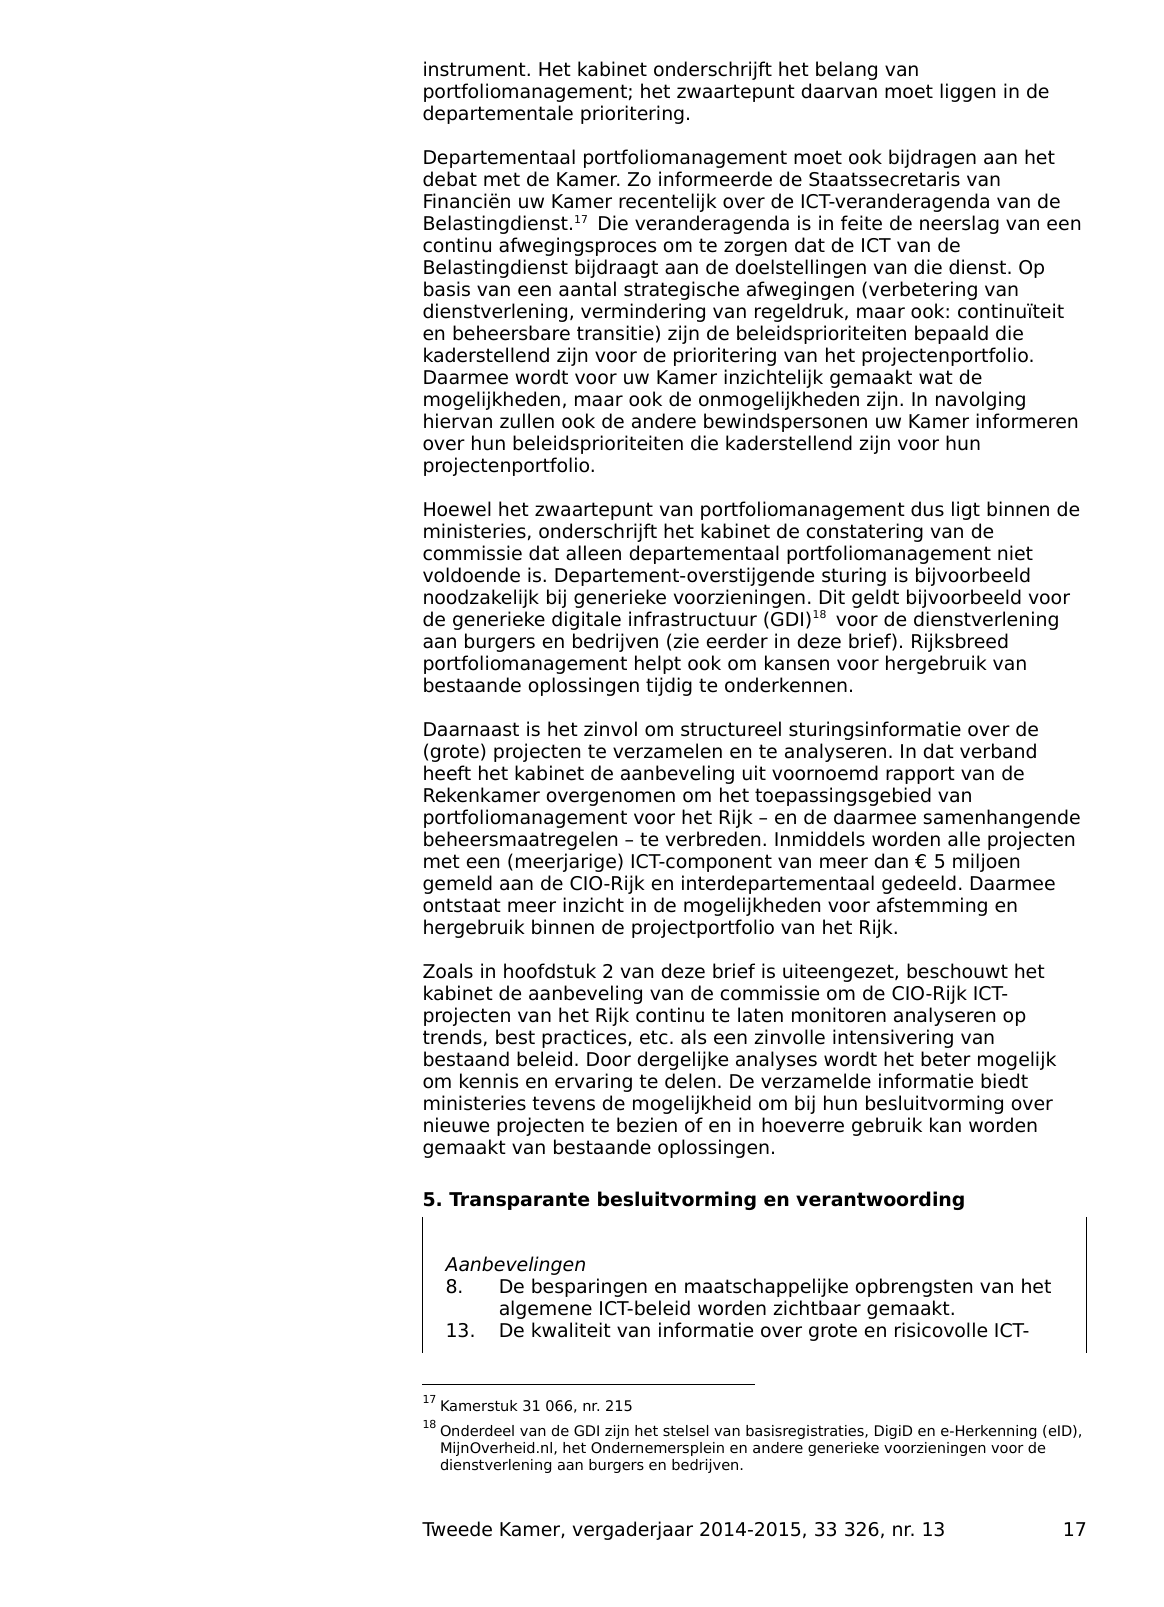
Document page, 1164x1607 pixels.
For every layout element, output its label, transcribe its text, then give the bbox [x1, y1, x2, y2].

text Zoals in hoofdstuk 2 van deze brief is uiteengezet, beschouwt het kabinet de aanbeveling van de commissie om de CIO-Rijk ICT-projecten van het Rijk continu te laten monitoren analyseren op trends, best practices, etc. als een zinvolle intensivering van bestaand beleid. Door dergelijke analyses wordt het beter mogelijk om kennis en ervaring te delen. De verzamelde informatie biedt ministeries tevens de mogelijkheid om bij hun besluitvorming over nieuwe projecten te bezien of en in hoeverre gebruik kan worden gemaakt van bestaande oplossingen. [422, 961, 1087, 1159]
text Kamerstuk 31 066, nr. 215 [422, 1393, 1087, 1416]
table_header Aanbevelingen 8. De besparingen en maatschappelijke opbrengsten van het algemene ICT-beleid worden zichtbaar gemaakt. 13. De kwaliteit van informatie over grote en risicovolle ICT- [423, 1217, 1086, 1353]
text Departementaal portfoliomanagement moet ook bijdragen aan het debat met de Kamer. Zo informeerde de Staatssecretaris van Financiën uw Kamer recentelijk over de ICT-veranderagenda van de Belastingdienst. Die veranderagenda is in feite de neerslag van een continu afwegingsproces om te zorgen dat de ICT van de Belastingdienst bijdraagt aan de doelstellingen van die dienst. Op basis van een aantal strategische afwegingen (verbetering van dienstverlening, vermindering van regeldruk, maar ook: continuïteit en beheersbare transitie) zijn de beleidsprioriteiten bepaald die kaderstellend zijn voor de prioritering van het projectenportfolio. Daarmee wordt voor uw Kamer inzichtelijk gemaakt wat de mogelijkheden, maar ook de onmogelijkheden zijn. In navolging hiervan zullen ook de andere bewindspersonen uw Kamer informeren over hun beleidsprioriteiten die kaderstellend zijn voor hun projectenportfolio. [422, 147, 1087, 477]
text Onderdeel van de GDI zijn het stelsel van basisregistraties, DigiD en e-Herkenning (eID), MijnOverheid.nl, het Ondernemersplein en andere generieke voorzieningen voor de dienstverlening aan burgers en bedrijven. [422, 1418, 1087, 1474]
text Hoewel het zwaartepunt van portfoliomanagement dus ligt binnen de ministeries, onderschrijft het kabinet de constatering van de commissie dat alleen departementaal portfoliomanagement niet voldoende is. Departement-overstijgende sturing is bijvoorbeeld noodzakelijk bij generieke voorzieningen. Dit geldt bijvoorbeeld voor de generieke digitale infrastructuur (GDI) voor de dienstverlening aan burgers en bedrijven (zie eerder in deze brief). Rijksbreed portfoliomanagement helpt ook om kansen voor hergebruik van bestaande oplossingen tijdig te onderkennen. [422, 499, 1087, 697]
text Daarnaast is het zinvol om structureel sturingsinformatie over de (grote) projecten te verzamelen en te analyseren. In dat verband heeft het kabinet de aanbeveling uit voornoemd rapport van de Rekenkamer overgenomen om het toepassingsgebied van portfoliomanagement voor het Rijk – en de daarmee samenhangende beheersmaatregelen – te verbreden. Inmiddels worden alle projecten met een (meerjarige) ICT-component van meer dan € 5 miljoen gemeld aan de CIO-Rijk en interdepartementaal gedeeld. Daarmee ontstaat meer inzicht in de mogelijkheden voor afstemming en hergebruik binnen de projectportfolio van het Rijk. [422, 719, 1087, 939]
text instrument. Het kabinet onderschrijft het belang van portfoliomanagement; het zwaartepunt daarvan moet liggen in de departementale prioritering. [422, 59, 1087, 125]
subtitle 5. Transparante besluitvorming en verantwoording [422, 1189, 1087, 1211]
